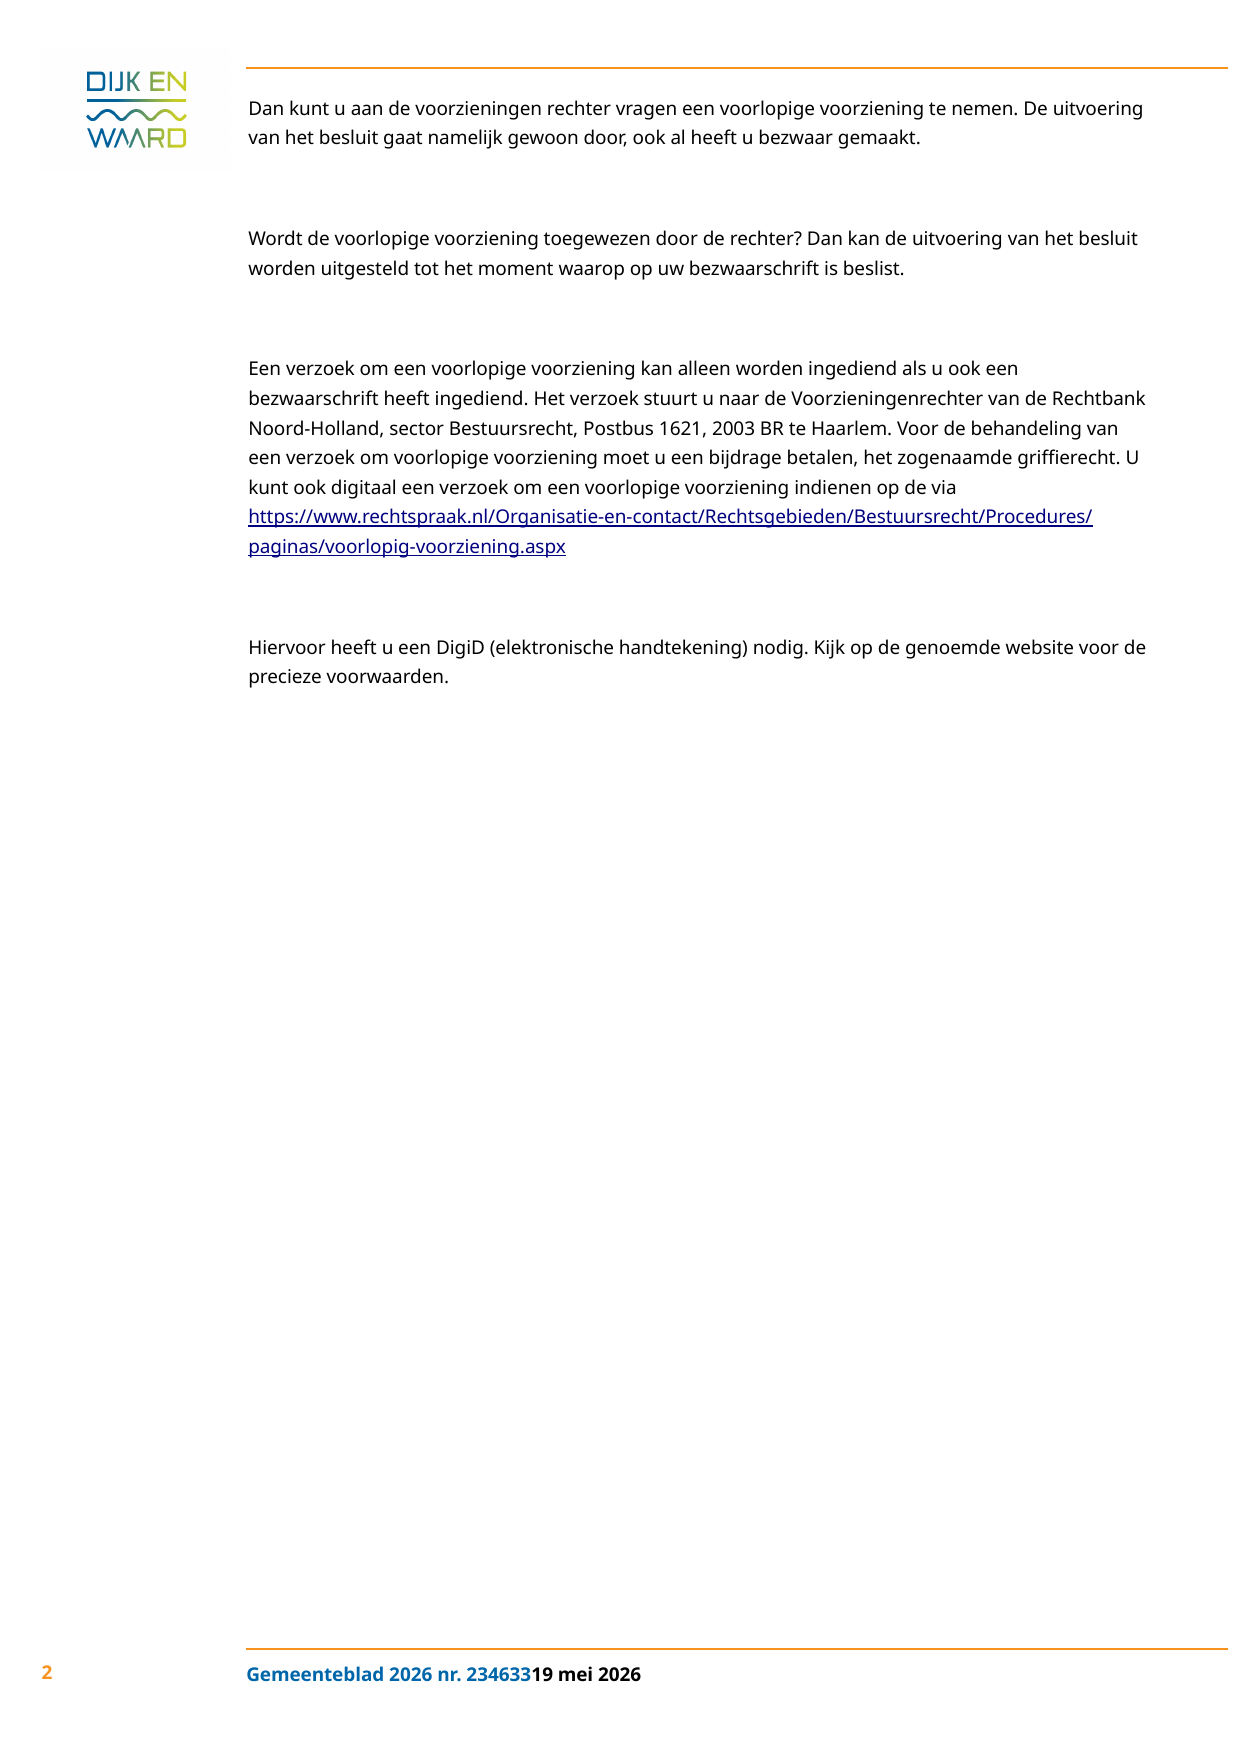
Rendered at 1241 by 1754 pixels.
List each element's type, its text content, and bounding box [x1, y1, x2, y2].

picture [41, 47, 231, 172]
text Wordt de voorlopige voorziening toegewezen door de rechter? Dan kan de uitvoering van het besluit worden uitgesteld tot het moment waarop op uw bezwaarschrift is beslist. [248, 225, 1152, 281]
text Hiervoor heeft u een DigiD (elektronische handtekening) nodig. Kijk op de genoemde website voor de precieze voorwaarden. [248, 634, 1152, 689]
text Dan kunt u aan de voorzieningen rechter vragen een voorlopige voorziening te nemen. De uitvoering van het besluit gaat namelijk gewoon door, ook al heeft u bezwaar gemaakt. [248, 95, 1152, 150]
text Een verzoek om een voorlopige voorziening kan alleen worden ingediend als u ook een bezwaarschrift heeft ingediend. Het verzoek stuurt u naar de Voorzieningenrechter van de Rechtbank Noord-Holland, sector Bestuursrecht, Postbus 1621, 2003 BR te Haarlem. Voor de behandeling van een verzoek om voorlopige voorziening moet u een bijdrage betalen, het zogenaamde griffierecht. U kunt ook digitaal een verzoek om een voorlopige voorziening indienen op de via https://www.rechtspraak.nl/Organisatie-en-contact/Rechtsgebieden/Bestuursrecht/Procedures/paginas/voorlopig-voorziening.aspx [248, 356, 1152, 559]
